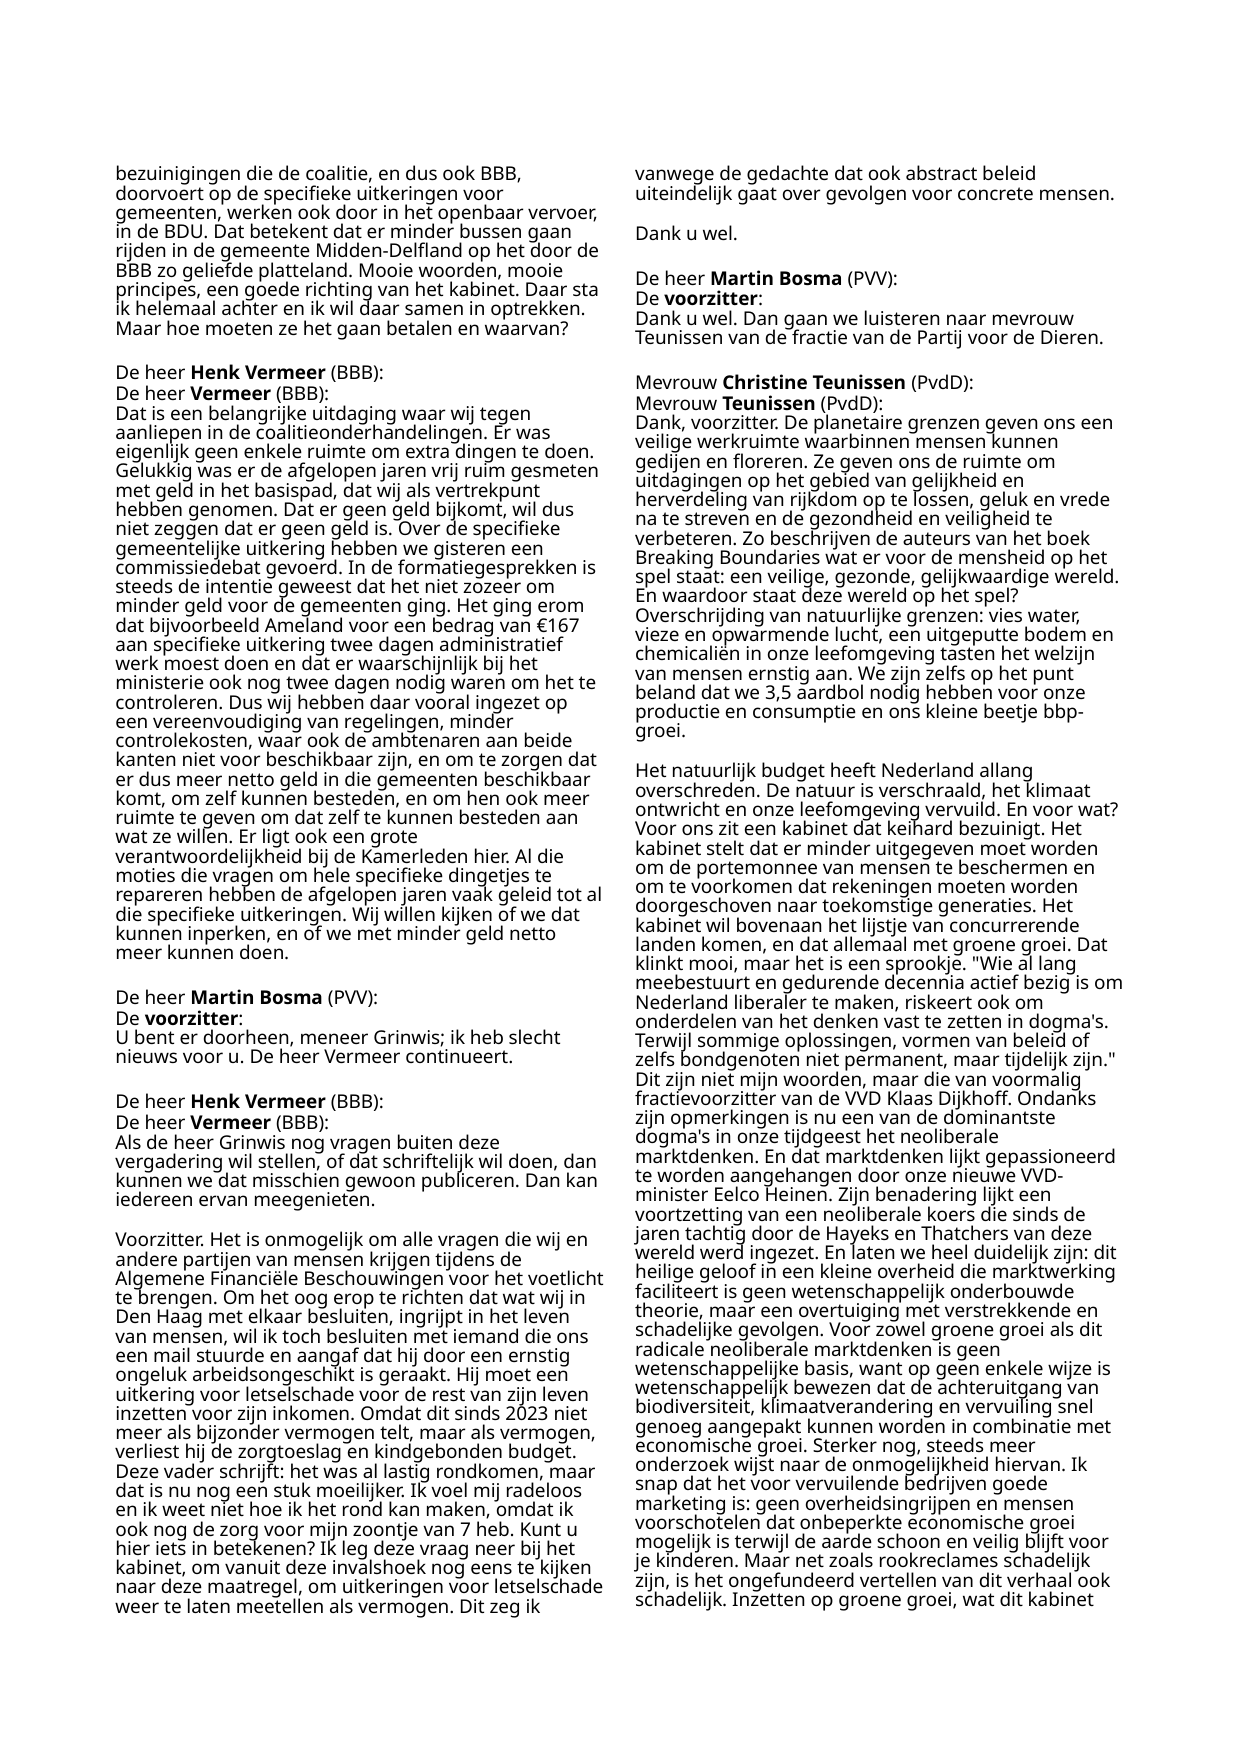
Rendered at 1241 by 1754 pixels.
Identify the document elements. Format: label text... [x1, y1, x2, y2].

text De heer Martin Bosma (PVV): [635, 265, 1125, 290]
text Dank, voorzitter. De planetaire grenzen geven ons een veilige werkruimte waarbinnen mensen kunnen gedijen en floreren. Ze geven ons de ruimte om uitdagingen op het gebied van gelijkheid en herverdeling van rijkdom op te lossen, geluk en vrede na te streven en de gezondheid en veiligheid te verbeteren. Zo beschrijven de auteurs van het boek Breaking Boundaries wat er voor de mensheid op het spel staat: een veilige, gezonde, gelijkwaardige wereld. En waardoor staat deze wereld op het spel? Overschrijding van natuurlijke grenzen: vies water, vieze en opwarmende lucht, een uitgeputte bodem en chemicaliën in onze leefomgeving tasten het welzijn van mensen ernstig aan. We zijn zelfs op het punt beland dat we 3,5 aardbol nodig hebben voor onze productie en consumptie en ons kleine beetje bbp-groei. [635, 414, 1125, 742]
text Als de heer Grinwis nog vragen buiten deze vergadering wil stellen, of dat schriftelijk wil doen, dan kunnen we dat misschien gewoon publiceren. Dan kan iedereen ervan meegenieten. [115, 1134, 605, 1211]
text Het natuurlijk budget heeft Nederland allang overschreden. De natuur is verschraald, het klimaat ontwricht en onze leefomgeving vervuild. En voor wat? Voor ons zit een kabinet dat keihard bezuinigt. Het kabinet stelt dat er minder uitgegeven moet worden om de portemonnee van mensen te beschermen en om te voorkomen dat rekeningen moeten worden doorgeschoven naar toekomstige generaties. Het kabinet wil bovenaan het lijstje van concurrerende landen komen, en dat allemaal met groene groei. Dat klinkt mooi, maar het is een sprookje. "Wie al lang meebestuurt en gedurende decennia actief bezig is om Nederland liberaler te maken, riskeert ook om onderdelen van het denken vast te zetten in dogma's. Terwijl sommige oplossingen, vormen van beleid of zelfs bondgenoten niet permanent, maar tijdelijk zijn." Dit zijn niet mijn woorden, maar die van voormalig fractievoorzitter van de VVD Klaas Dijkhoff. Ondanks zijn opmerkingen is nu een van de dominantste dogma's in onze tijdgeest het neoliberale marktdenken. En dat marktdenken lijkt gepassioneerd te worden aangehangen door onze nieuwe VVD-minister Eelco Heinen. Zijn benadering lijkt een voortzetting van een neoliberale koers die sinds de jaren tachtig door de Hayeks en Thatchers van deze wereld werd ingezet. En laten we heel duidelijk zijn: dit heilige geloof in een kleine overheid die marktwerking faciliteert is geen wetenschappelijk onderbouwde theorie, maar een overtuiging met verstrekkende en schadelijke gevolgen. Voor zowel groene groei als dit radicale neoliberale marktdenken is geen wetenschappelijke basis, want op geen enkele wijze is wetenschappelijk bewezen dat de achteruitgang van biodiversiteit, klimaatverandering en vervuiling snel genoeg aangepakt kunnen worden in combinatie met economische groei. Sterker nog, steeds meer onderzoek wijst naar de onmogelijkheid hiervan. Ik snap dat het voor vervuilende bedrijven goede marketing is: geen overheidsingrijpen en mensen voorschotelen dat onbeperkte economische groei mogelijk is terwijl de aarde schoon en veilig blijft voor je kinderen. Maar net zoals rookreclames schadelijk zijn, is het ongefundeerd vertellen van dit verhaal ook schadelijk. Inzetten op groene groei, wat dit kabinet [635, 762, 1125, 1610]
text vanwege de gedachte dat ook abstract beleid uiteindelijk gaat over gevolgen voor concrete mensen. [635, 165, 1125, 204]
text De heer Vermeer (BBB): [115, 1114, 605, 1134]
text Dank u wel. [635, 224, 1125, 244]
text De heer Henk Vermeer (BBB): [115, 359, 605, 385]
text bezuinigingen die de coalitie, en dus ook BBB, doorvoert op de specifieke uitkeringen voor gemeenten, werken ook door in het openbaar vervoer, in de BDU. Dat betekent dat er minder bussen gaan rijden in de gemeente Midden-Delfland op het door de BBB zo geliefde platteland. Mooie woorden, mooie principes, een goede richting van het kabinet. Daar sta ik helemaal achter en ik wil daar samen in optrekken. Maar hoe moeten ze het gaan betalen en waarvan? [115, 165, 605, 339]
text Dank u wel. Dan gaan we luisteren naar mevrouw Teunissen van de fractie van de Partij voor de Dieren. [635, 310, 1125, 348]
text De heer Vermeer (BBB): [115, 385, 605, 404]
text De heer Martin Bosma (PVV): [115, 984, 605, 1010]
text De voorzitter: [635, 290, 1125, 310]
text Mevrouw Teunissen (PvdD): [635, 395, 1125, 414]
text De heer Henk Vermeer (BBB): [115, 1089, 605, 1114]
text Dat is een belangrijke uitdaging waar wij tegen aanliepen in de coalitieonderhandelingen. Er was eigenlijk geen enkele ruimte om extra dingen te doen. Gelukkig was er de afgelopen jaren vrij ruim gesmeten met geld in het basispad, dat wij als vertrekpunt hebben genomen. Dat er geen geld bijkomt, wil dus niet zeggen dat er geen geld is. Over de specifieke gemeentelijke uitkering hebben we gisteren een commissiedebat gevoerd. In de formatiegesprekken is steeds de intentie geweest dat het niet zozeer om minder geld voor de gemeenten ging. Het ging erom dat bijvoorbeeld Ameland voor een bedrag van €167 aan specifieke uitkering twee dagen administratief werk moest doen en dat er waarschijnlijk bij het ministerie ook nog twee dagen nodig waren om het te controleren. Dus wij hebben daar vooral ingezet op een vereenvoudiging van regelingen, minder controlekosten, waar ook de ambtenaren aan beide kanten niet voor beschikbaar zijn, en om te zorgen dat er dus meer netto geld in die gemeenten beschikbaar komt, om zelf kunnen besteden, en om hen ook meer ruimte te geven om dat zelf te kunnen besteden aan wat ze willen. Er ligt ook een grote verantwoordelijkheid bij de Kamerleden hier. Al die moties die vragen om hele specifieke dingetjes te repareren hebben de afgelopen jaren vaak geleid tot al die specifieke uitkeringen. Wij willen kijken of we dat kunnen inperken, en of we met minder geld netto meer kunnen doen. [115, 404, 605, 963]
text U bent er doorheen, meneer Grinwis; ik heb slecht nieuws voor u. De heer Vermeer continueert. [115, 1029, 605, 1068]
text De voorzitter: [115, 1010, 605, 1029]
text Mevrouw Christine Teunissen (PvdD): [635, 369, 1125, 395]
text Voorzitter. Het is onmogelijk om alle vragen die wij en andere partijen van mensen krijgen tijdens de Algemene Financiële Beschouwingen voor het voetlicht te brengen. Om het oog erop te richten dat wat wij in Den Haag met elkaar besluiten, ingrijpt in het leven van mensen, wil ik toch besluiten met iemand die ons een mail stuurde en aangaf dat hij door een ernstig ongeluk arbeidsongeschikt is geraakt. Hij moet een uitkering voor letselschade voor de rest van zijn leven inzetten voor zijn inkomen. Omdat dit sinds 2023 niet meer als bijzonder vermogen telt, maar als vermogen, verliest hij de zorgtoeslag en kindgebonden budget. Deze vader schrijft: het was al lastig rondkomen, maar dat is nu nog een stuk moeilijker. Ik voel mij radeloos en ik weet niet hoe ik het rond kan maken, omdat ik ook nog de zorg voor mijn zoontje van 7 heb. Kunt u hier iets in betekenen? Ik leg deze vraag neer bij het kabinet, om vanuit deze invalshoek nog eens te kijken naar deze maatregel, om uitkeringen voor letselschade weer te laten meetellen als vermogen. Dit zeg ik [115, 1231, 605, 1617]
